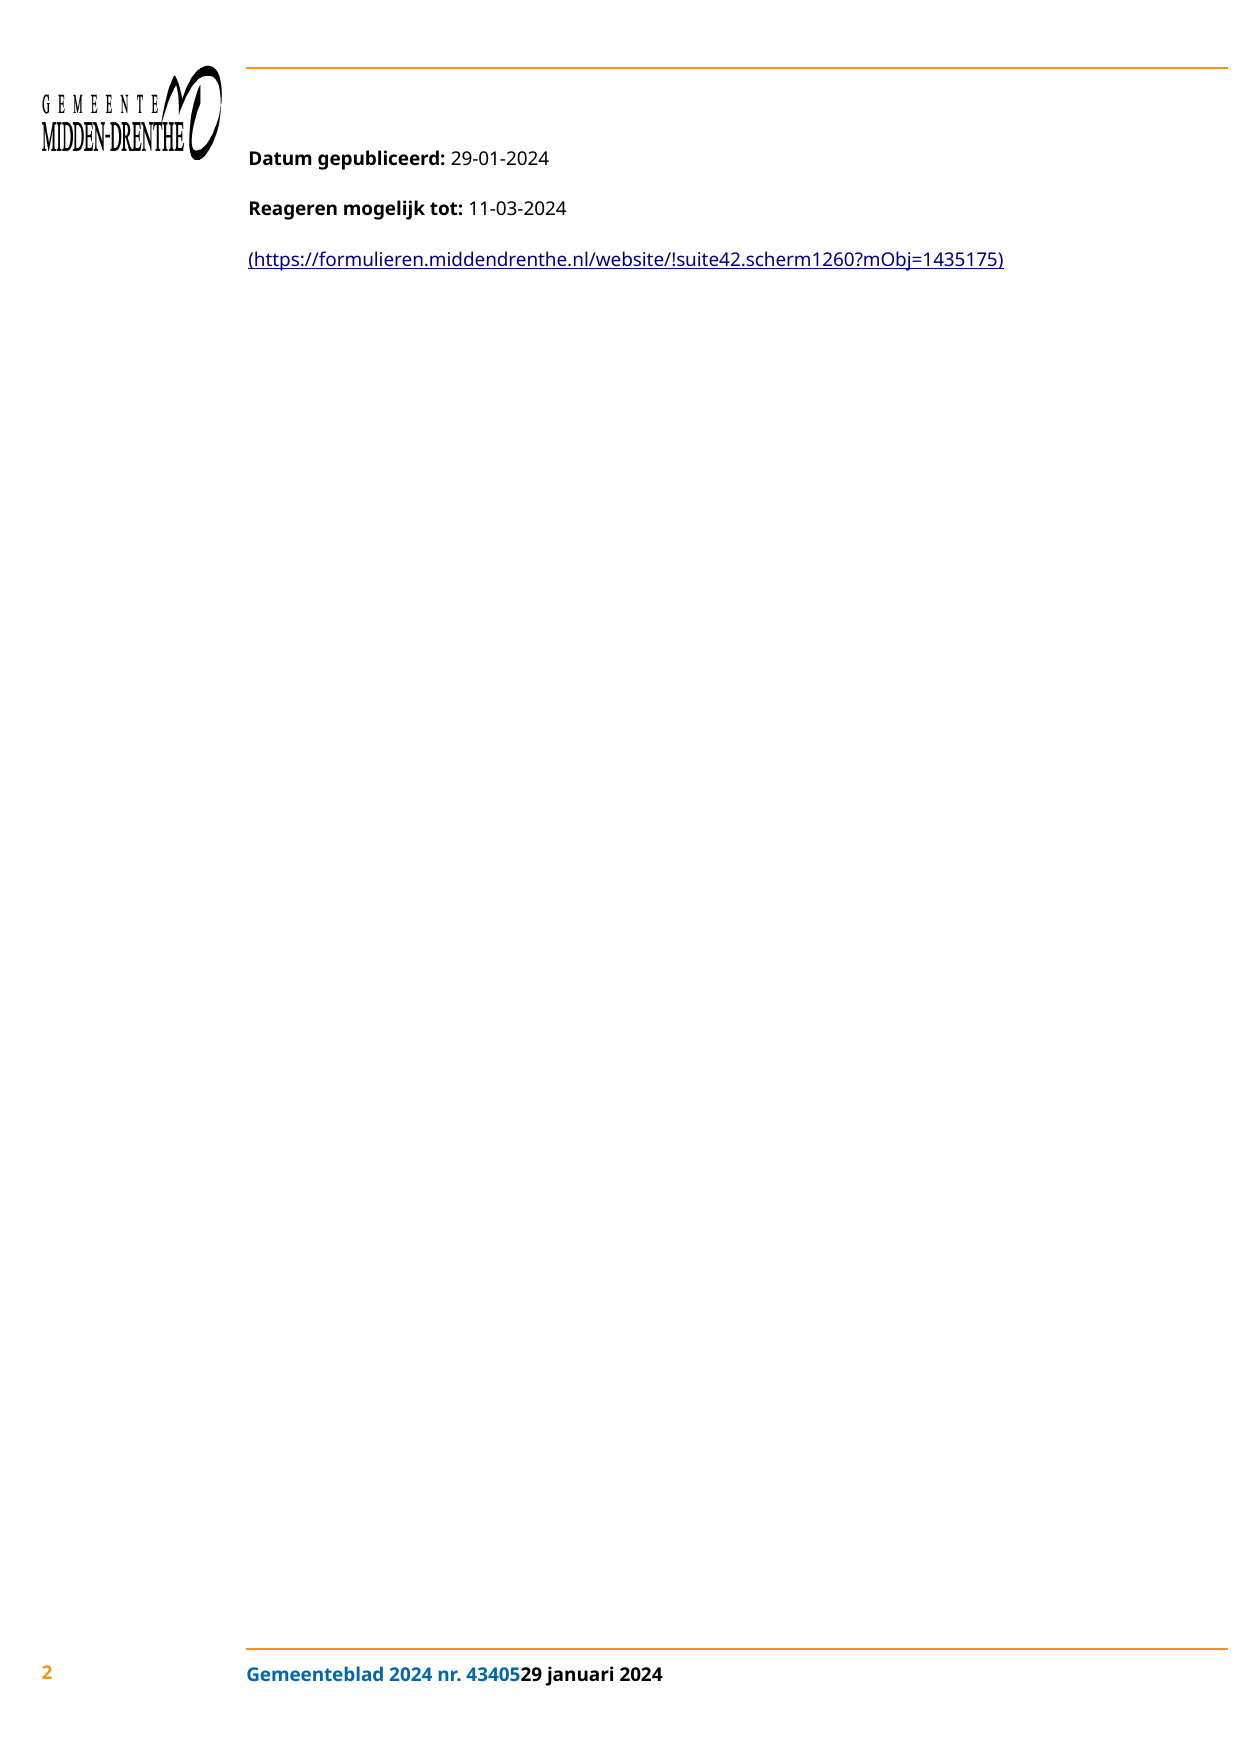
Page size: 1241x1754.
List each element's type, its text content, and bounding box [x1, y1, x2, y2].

text Reageren mogelijk tot: 11-03-2024 [248, 196, 1152, 221]
picture [41, 47, 231, 172]
text (https://formulieren.middendrenthe.nl/website/!suite42.scherm1260?mObj=1435175) [248, 246, 1152, 272]
text Datum gepubliceerd: 29-01-2024 [248, 145, 1152, 171]
